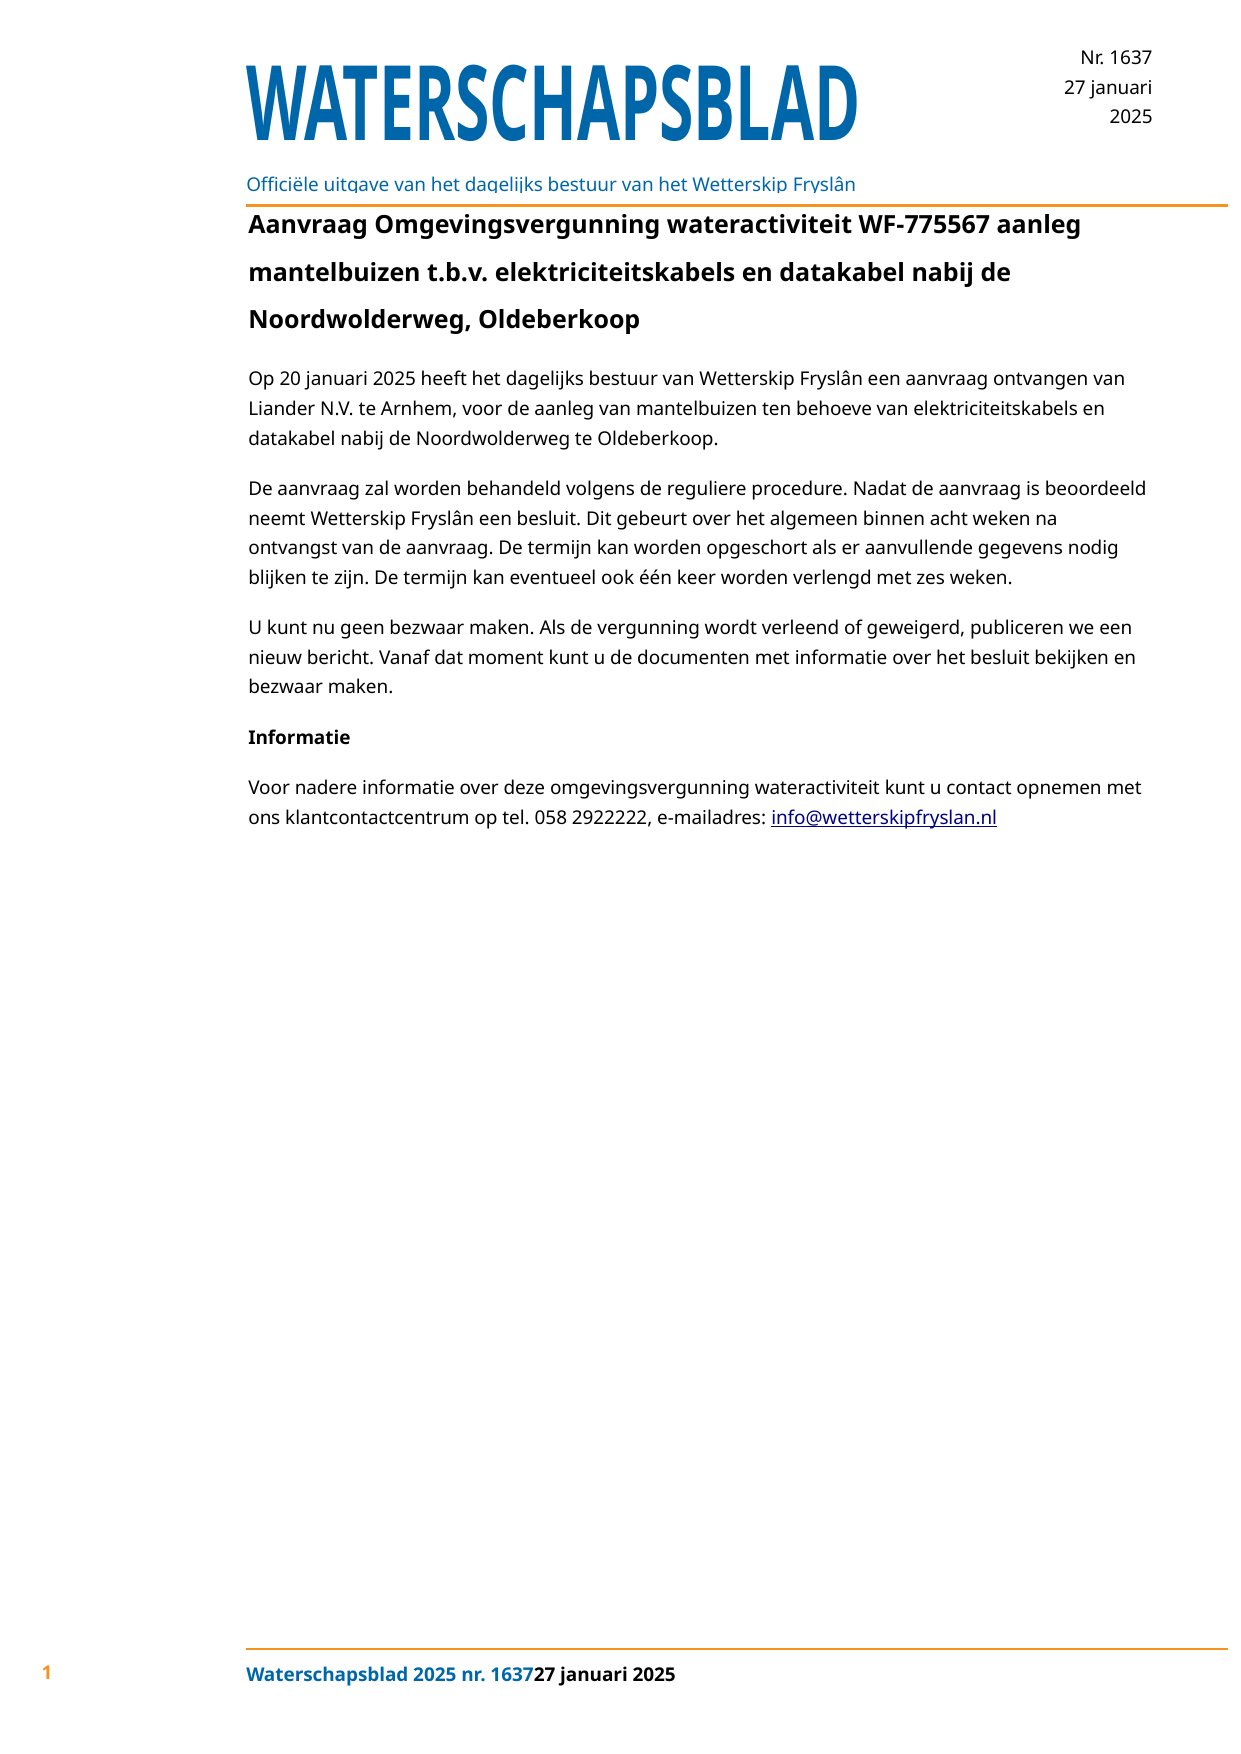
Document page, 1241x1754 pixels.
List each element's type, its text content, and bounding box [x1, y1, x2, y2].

picture [41, 47, 231, 172]
text Voor nadere informatie over deze omgevingsvergunning wateractiviteit kunt u contact opnemen met ons klantcontactcentrum op tel. 058 2922222, e-mailadres: info@wetterskipfryslan.nl [248, 774, 1152, 829]
text U kunt nu geen bezwaar maken. Als de vergunning wordt verleend of geweigerd, publiceren we een nieuw bericht. Vanaf dat moment kunt u de documenten met informatie over het besluit bekijken en bezwaar maken. [248, 614, 1152, 699]
text Op 20 januari 2025 heeft het dagelijks bestuur van Wetterskip Fryslân een aanvraag ontvangen van Liander N.V. te Arnhem, voor de aanleg van mantelbuizen ten behoeve van elektriciteitskabels en datakabel nabij de Noordwolderweg te Oldeberkoop. [248, 366, 1152, 450]
text Aanvraag Omgevingsvergunning wateractiviteit WF-775567 aanleg mantelbuizen t.b.v. elektriciteitskabels en datakabel nabij de Noordwolderweg, Oldeberkoop [248, 207, 1152, 336]
text Informatie [248, 724, 1152, 749]
text De aanvraag zal worden behandeld volgens de reguliere procedure. Nadat de aanvraag is beoordeeld neemt Wetterskip Fryslân een besluit. Dit gebeurt over het algemeen binnen acht weken na ontvangst van de aanvraag. De termijn kan worden opgeschort als er aanvullende gegevens nodig blijken te zijn. De termijn kan eventueel ook één keer worden verlengd met zes weken. [248, 475, 1152, 589]
